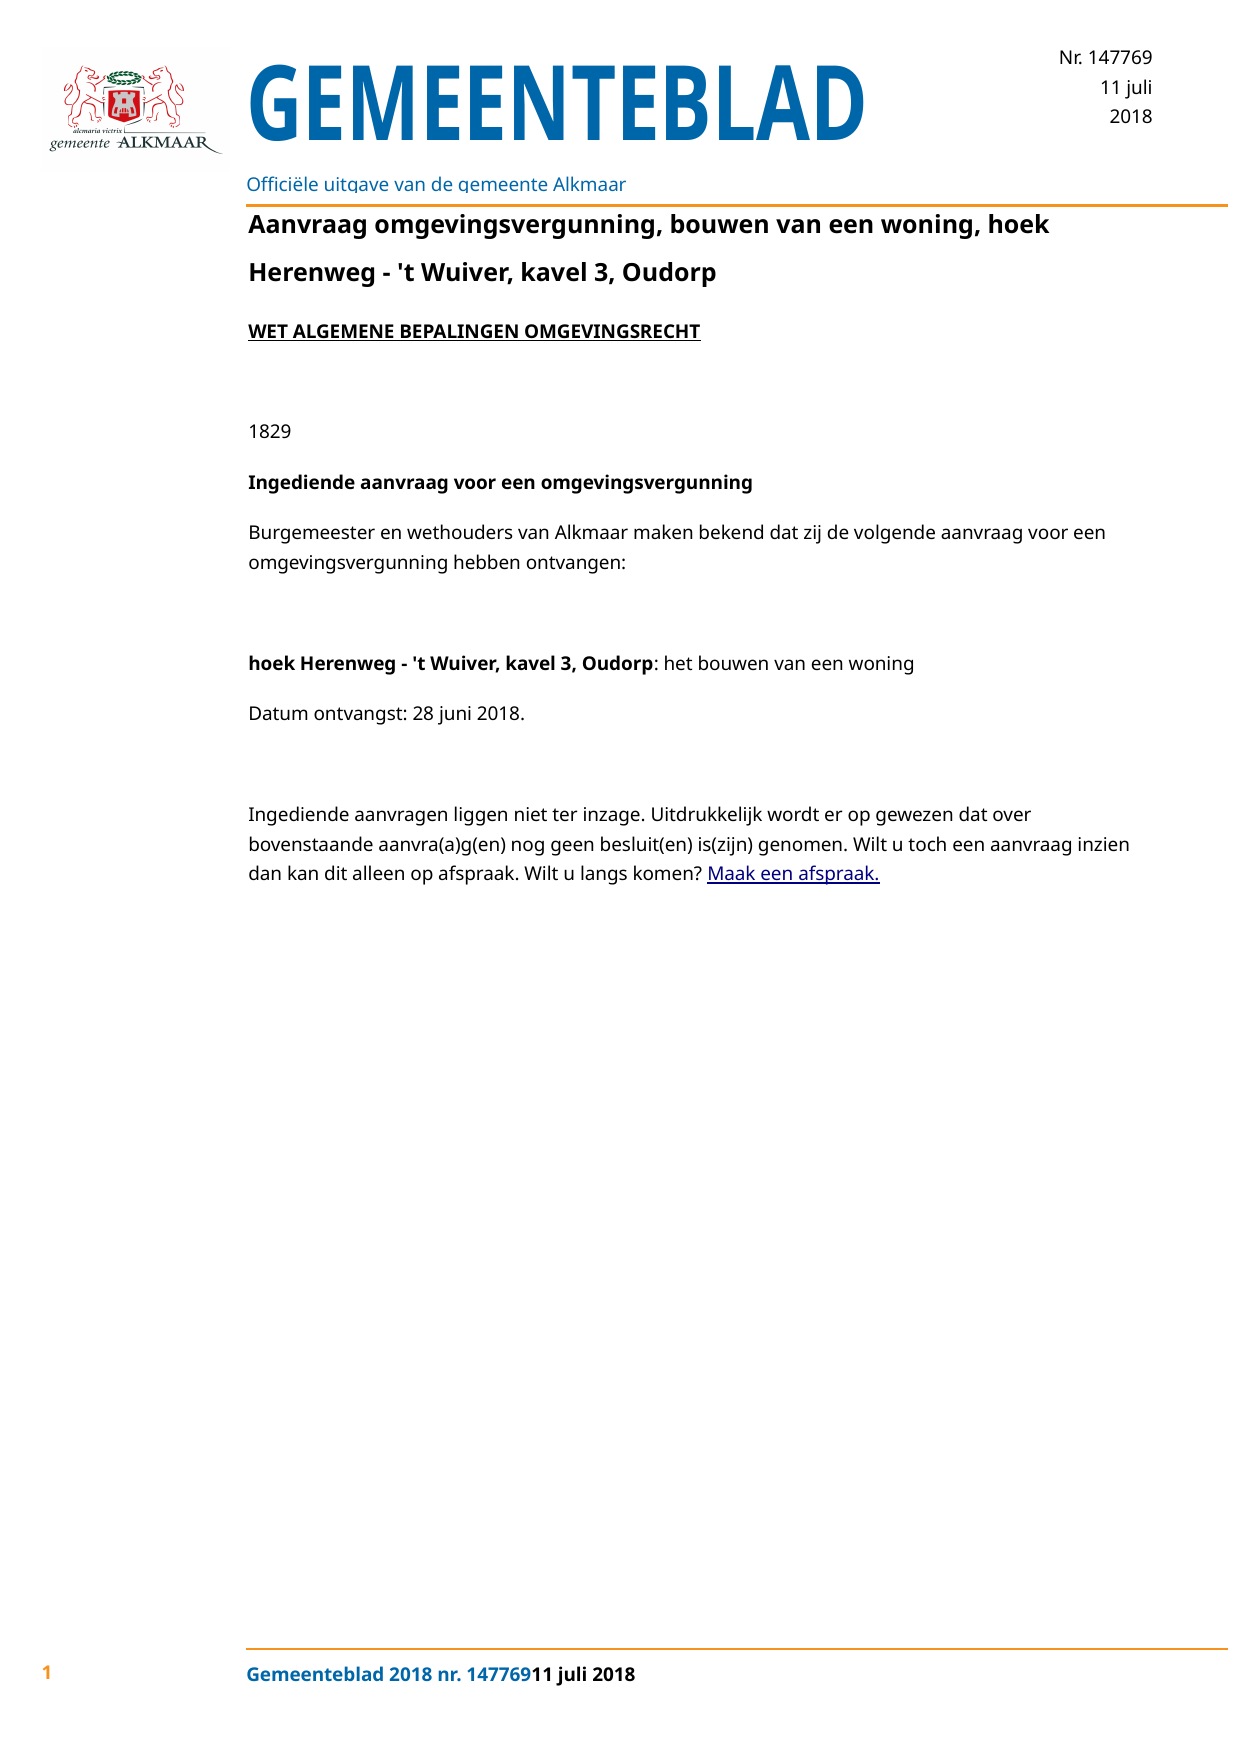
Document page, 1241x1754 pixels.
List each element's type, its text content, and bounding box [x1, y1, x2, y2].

text Datum ontvangst: 28 juni 2018. [248, 700, 1152, 726]
text Ingediende aanvraag voor een omgevingsvergunning [248, 469, 1152, 495]
text Aanvraag omgevingsvergunning, bouwen van een woning, hoek Herenweg - 't Wuiver, kavel 3, Oudorp [248, 207, 1152, 288]
picture [41, 47, 231, 172]
text Ingediende aanvragen liggen niet ter inzage. Uitdrukkelijk wordt er op gewezen dat over bovenstaande aanvra(a)g(en) nog geen besluit(en) is(zijn) genomen. Wilt u toch een aanvraag inzien dan kan dit alleen op afspraak. Wilt u langs komen? Maak een afspraak. [248, 801, 1152, 886]
text Burgemeester en wethouders van Alkmaar maken bekend dat zij de volgende aanvraag voor een omgevingsvergunning hebben ontvangen: [248, 519, 1152, 575]
text WET ALGEMENE BEPALINGEN OMGEVINGSRECHT [248, 318, 1152, 344]
text 1829 [248, 419, 1152, 444]
text hoek Herenweg - 't Wuiver, kavel 3, Oudorp: het bouwen van een woning [248, 650, 1152, 676]
